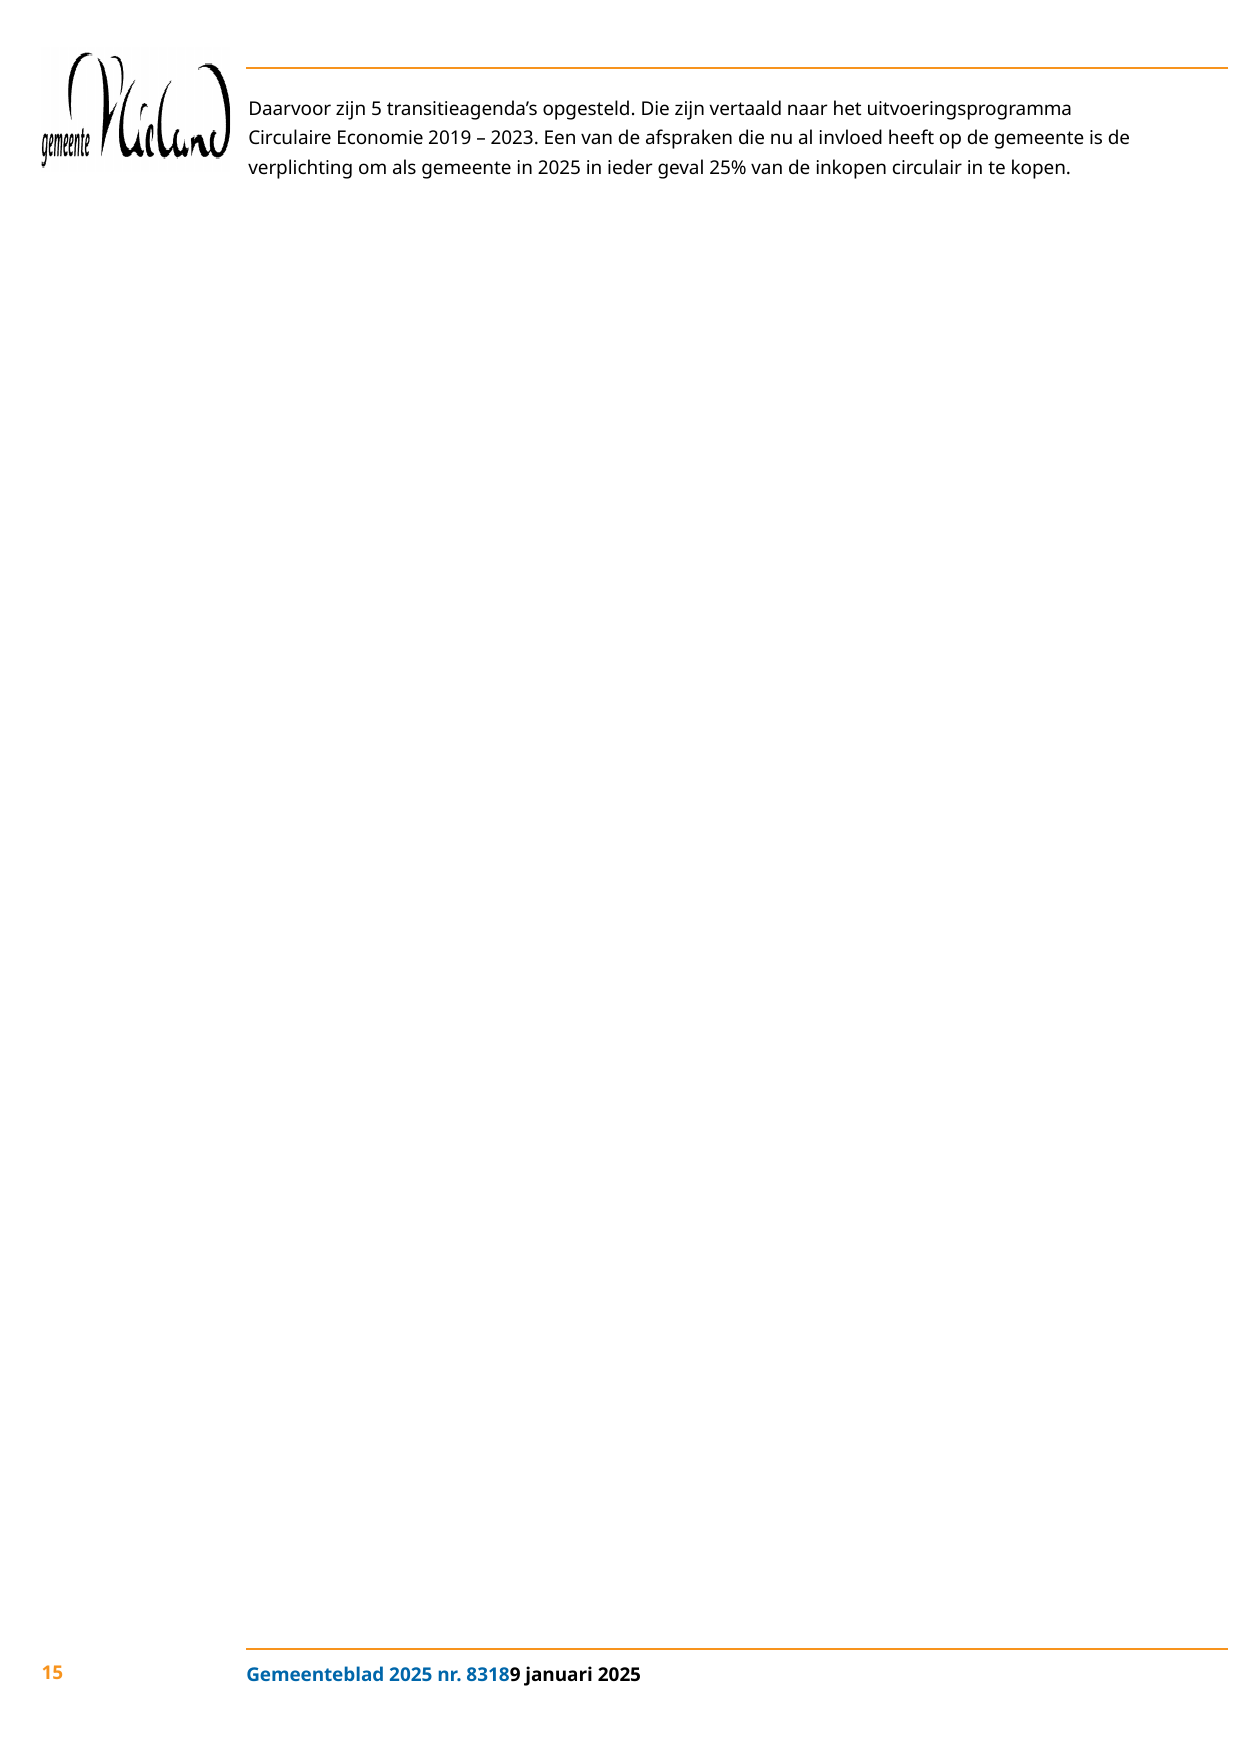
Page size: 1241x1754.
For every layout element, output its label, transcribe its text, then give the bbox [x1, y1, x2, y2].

text Daarvoor zijn 5 transitieagenda’s opgesteld. Die zijn vertaald naar het uitvoeringsprogramma Circulaire Economie 2019 – 2023. Een van de afspraken die nu al invloed heeft op de gemeente is de verplichting om als gemeente in 2025 in ieder geval 25% van de inkopen circulair in te kopen. [248, 95, 1152, 180]
picture [41, 47, 231, 172]
